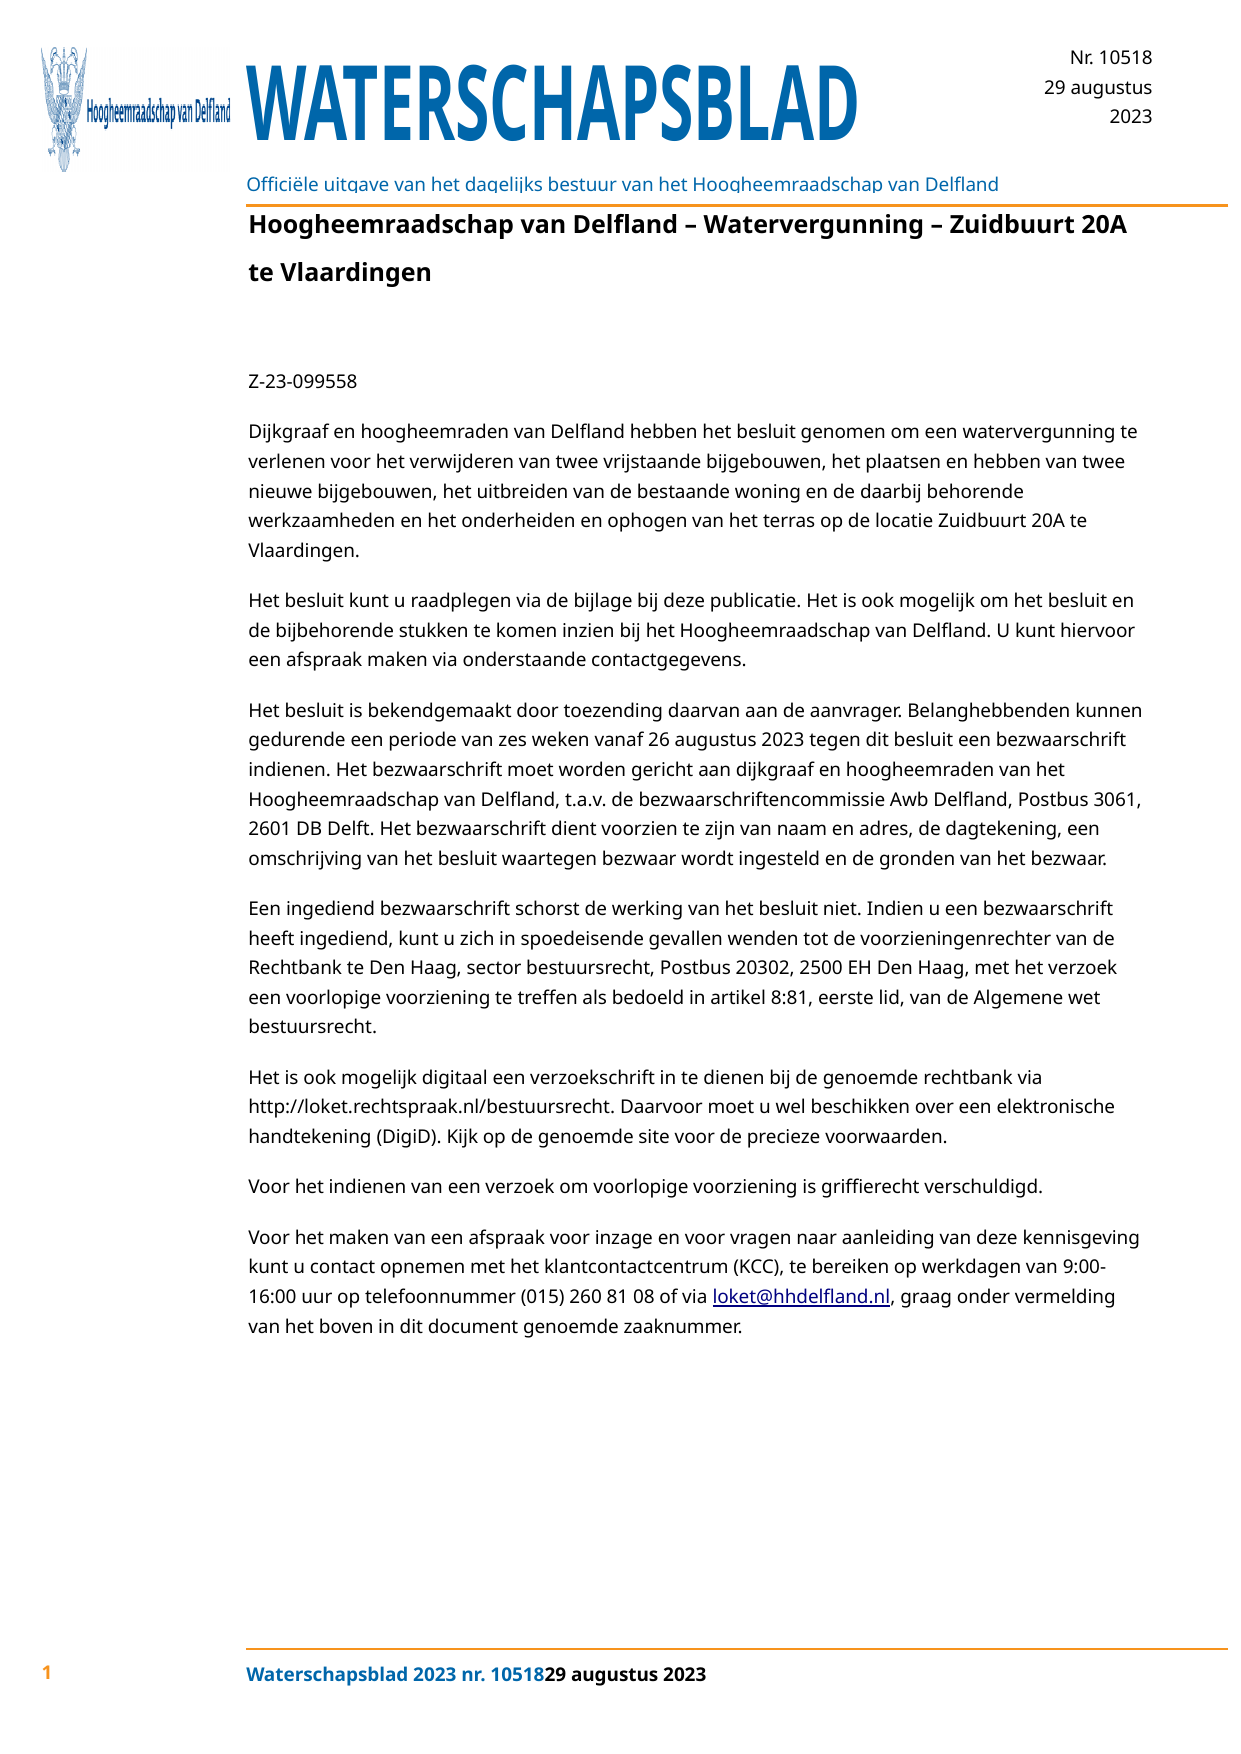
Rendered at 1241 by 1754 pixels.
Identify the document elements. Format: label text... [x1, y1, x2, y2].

text Voor het indienen van een verzoek om voorlopige voorziening is griffierecht verschuldigd. [248, 1174, 1152, 1199]
text Het besluit is bekendgemaakt door toezending daarvan aan de aanvrager. Belanghebbenden kunnen gedurende een periode van zes weken vanaf 26 augustus 2023 tegen dit besluit een bezwaarschrift indienen. Het bezwaarschrift moet worden gericht aan dijkgraaf en hoogheemraden van het Hoogheemraadschap van Delfland, t.a.v. de bezwaarschriftencommissie Awb Delfland, Postbus 3061, 2601 DB Delft. Het bezwaarschrift dient voorzien te zijn van naam en adres, de dagtekening, een omschrijving van het besluit waartegen bezwaar wordt ingesteld en de gronden van het bezwaar. [248, 697, 1152, 871]
text Een ingediend bezwaarschrift schorst de werking van het besluit niet. Indien u een bezwaarschrift heeft ingediend, kunt u zich in spoedeisende gevallen wenden tot de voorzieningenrechter van de Rechtbank te Den Haag, sector bestuursrecht, Postbus 20302, 2500 EH Den Haag, met het verzoek een voorlopige voorziening te treffen als bedoeld in artikel 8:81, eerste lid, van de Algemene wet bestuursrecht. [248, 895, 1152, 1039]
text Het is ook mogelijk digitaal een verzoekschrift in te dienen bij de genoemde rechtbank via http://loket.rechtspraak.nl/bestuursrecht. Daarvoor moet u wel beschikken over een elektronische handtekening (DigiD). Kijk op de genoemde site voor de precieze voorwaarden. [248, 1064, 1152, 1149]
picture [41, 47, 231, 172]
text Het besluit kunt u raadplegen via de bijlage bij deze publicatie. Het is ook mogelijk om het besluit en de bijbehorende stukken te komen inzien bij het Hoogheemraadschap van Delfland. U kunt hiervoor een afspraak maken via onderstaande contactgegevens. [248, 587, 1152, 672]
text Dijkgraaf en hoogheemraden van Delfland hebben het besluit genomen om een watervergunning te verlenen voor het verwijderen van twee vrijstaande bijgebouwen, het plaatsen en hebben van twee nieuwe bijgebouwen, het uitbreiden van de bestaande woning en de daarbij behorende werkzaamheden en het onderheiden en ophogen van het terras op de locatie Zuidbuurt 20A te Vlaardingen. [248, 419, 1152, 563]
text Hoogheemraadschap van Delfland – Watervergunning – Zuidbuurt 20A te Vlaardingen [248, 207, 1152, 288]
text Voor het maken van een afspraak voor inzage en voor vragen naar aanleiding van deze kennisgeving kunt u contact opnemen met het klantcontactcentrum (KCC), te bereiken op werkdagen van 9:00-16:00 uur op telefoonnummer (015) 260 81 08 of via loket@hhdelfland.nl, graag onder vermelding van het boven in dit document genoemde zaaknummer. [248, 1224, 1152, 1339]
text Z-23-099558 [248, 368, 1152, 394]
